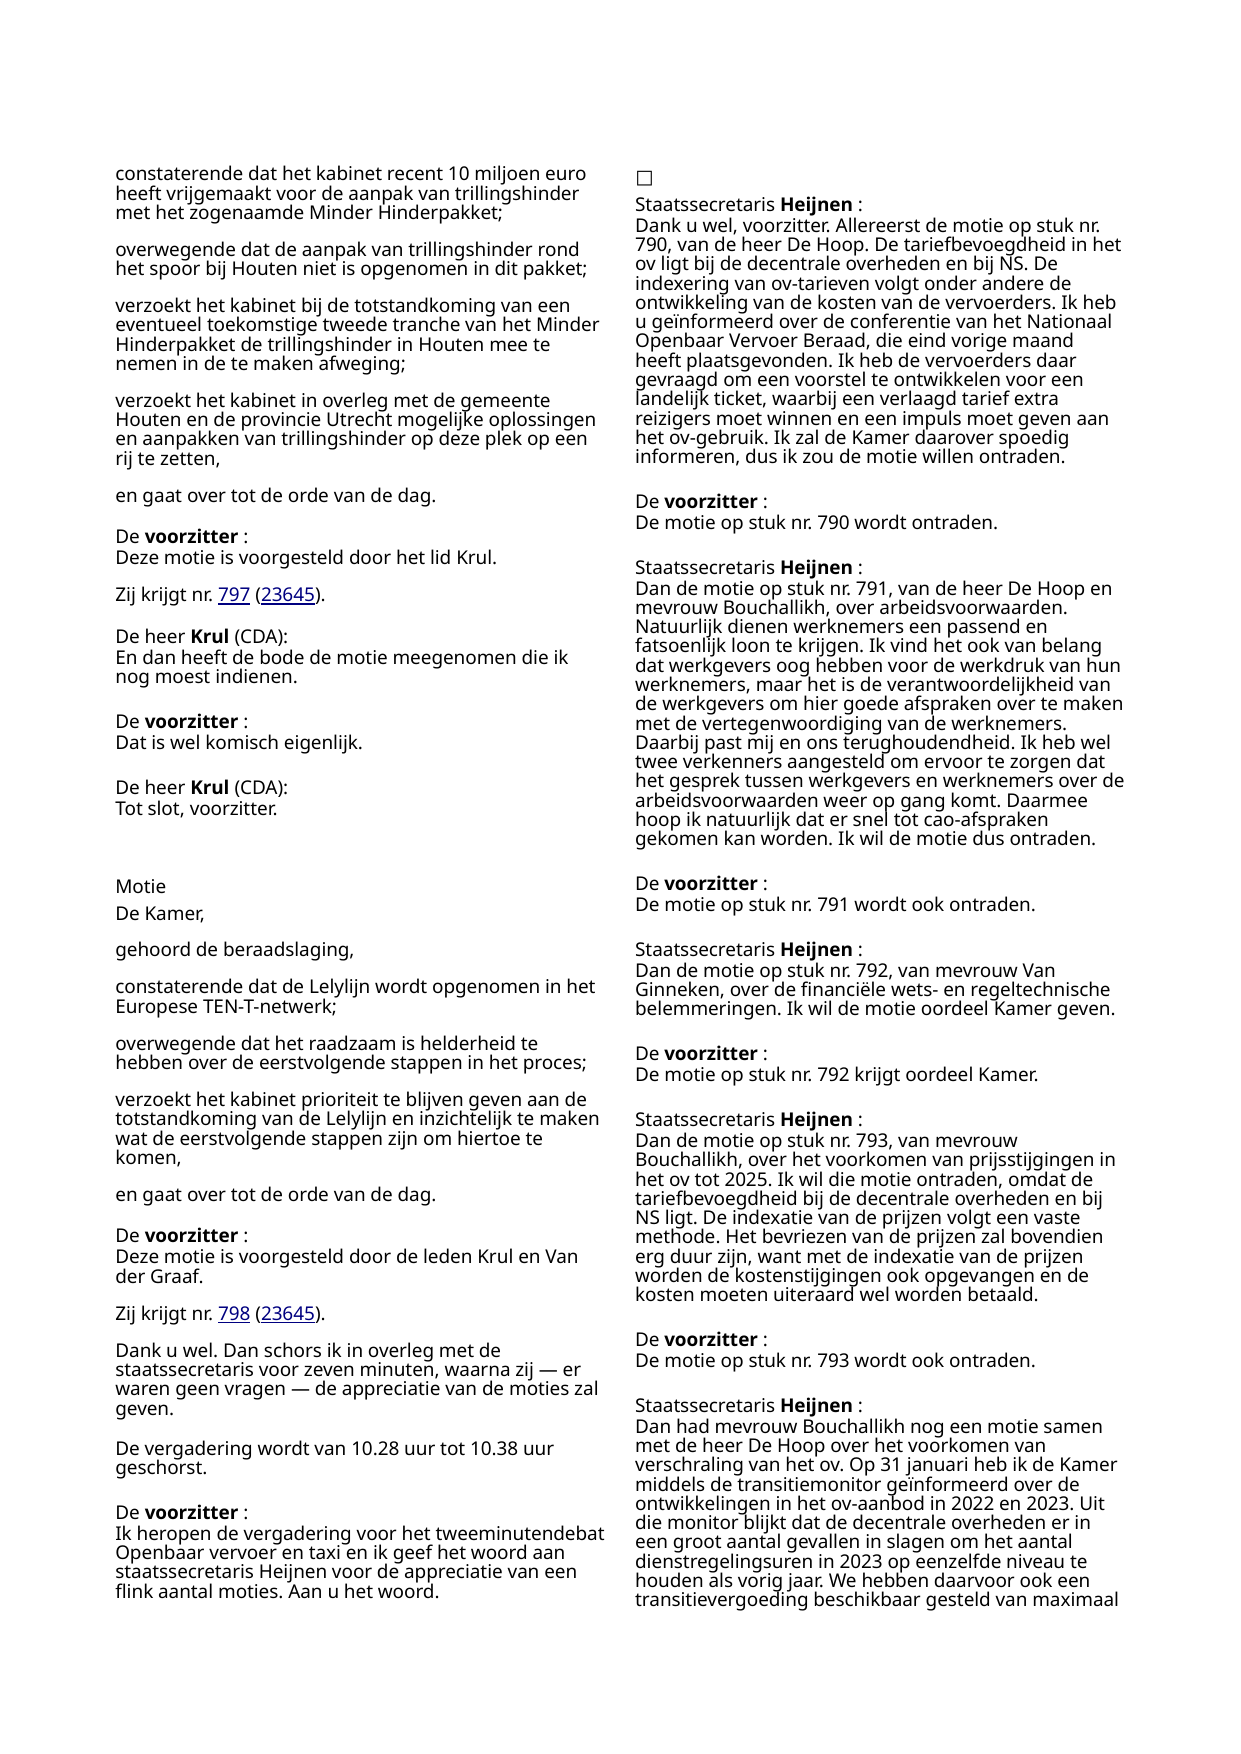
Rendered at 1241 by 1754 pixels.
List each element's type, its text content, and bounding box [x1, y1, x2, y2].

text Staatssecretaris Heijnen : [635, 191, 1125, 217]
text De voorzitter : [635, 870, 1125, 896]
text Dan had mevrouw Bouchallikh nog een motie samen met de heer De Hoop over het voorkomen van verschraling van het ov. Op 31 januari heb ik de Kamer middels de transitiemonitor geïnformeerd over de ontwikkelingen in het ov-aanbod in 2022 en 2023. Uit die monitor blijkt dat de decentrale overheden er in een groot aantal gevallen in slagen om het aantal dienstregelingsuren in 2023 op eenzelfde niveau te houden als vorig jaar. We hebben daarvoor ook een transitievergoeding beschikbaar gesteld van maximaal [635, 1418, 1125, 1611]
text verzoekt het kabinet bij de totstandkoming van een eventueel toekomstige tweede tranche van het Minder Hinderpakket de trillingshinder in Houten mee te nemen in de te maken afweging; [115, 297, 605, 374]
text Dat is wel komisch eigenlijk. [115, 734, 605, 753]
text constaterende dat de Lelylijn wordt opgenomen in het Europese TEN-T-netwerk; [115, 978, 605, 1017]
text De voorzitter : [115, 524, 605, 549]
text De voorzitter : [635, 488, 1125, 514]
text overwegende dat de aanpak van trillingshinder rond het spoor bij Houten niet is opgenomen in dit pakket; [115, 241, 605, 279]
text De motie op stuk nr. 792 krijgt oordeel Kamer. [635, 1066, 1125, 1086]
text ⬜ [635, 165, 1125, 191]
text De motie op stuk nr. 791 wordt ook ontraden. [635, 896, 1125, 915]
text en gaat over tot de orde van de dag. [115, 1186, 605, 1205]
text Staatssecretaris Heijnen : [635, 936, 1125, 962]
text verzoekt het kabinet in overleg met de gemeente Houten en de provincie Utrecht mogelijke oplossingen en aanpakken van trillingshinder op deze plek op een rij te zetten, [115, 392, 605, 469]
text De motie op stuk nr. 793 wordt ook ontraden. [635, 1352, 1125, 1371]
text De Kamer, [115, 904, 605, 924]
text Dan de motie op stuk nr. 793, van mevrouw Bouchallikh, over het voorkomen van prijsstijgingen in het ov tot 2025. Ik wil die motie ontraden, omdat de tariefbevoegdheid bij de decentrale overheden en bij NS ligt. De indexatie van de prijzen volgt een vaste methode. Het bevriezen van de prijzen zal bovendien erg duur zijn, want met de indexatie van de prijzen worden de kostenstijgingen ook opgevangen en de kosten moeten uiteraard wel worden betaald. [635, 1132, 1125, 1306]
text De voorzitter : [635, 1041, 1125, 1066]
text Zij krijgt nr. 797 (23645). [115, 586, 605, 606]
text Ik heropen de vergadering voor het tweeminutendebat Openbaar vervoer en taxi en ik geef het woord aan staatssecretaris Heijnen voor de appreciatie van een flink aantal moties. Aan u het woord. [115, 1525, 605, 1602]
text Dank u wel. Dan schors ik in overleg met de staatssecretaris voor zeven minuten, waarna zij — er waren geen vragen — de appreciatie van de moties zal geven. [115, 1342, 605, 1419]
text Staatssecretaris Heijnen : [635, 1106, 1125, 1132]
text Tot slot, voorzitter. [115, 800, 605, 819]
text Deze motie is voorgesteld door het lid Krul. [115, 549, 605, 569]
text De vergadering wordt van 10.28 uur tot 10.38 uur geschorst. [115, 1440, 605, 1478]
text gehoord de beraadslaging, [115, 941, 605, 961]
text De motie op stuk nr. 790 wordt ontraden. [635, 514, 1125, 533]
text De heer Krul (CDA): [115, 774, 605, 800]
text De voorzitter : [115, 1499, 605, 1525]
text De voorzitter : [115, 708, 605, 734]
text Deze motie is voorgesteld door de leden Krul en Van der Graaf. [115, 1248, 605, 1287]
text en gaat over tot de orde van de dag. [115, 487, 605, 506]
text De heer Krul (CDA): [115, 623, 605, 649]
text Motie [115, 873, 605, 898]
text Staatssecretaris Heijnen : [635, 554, 1125, 580]
text Zij krijgt nr. 798 (23645). [115, 1305, 605, 1324]
text En dan heeft de bode de motie meegenomen die ik nog moest indienen. [115, 649, 605, 688]
text Dank u wel, voorzitter. Allereerst de motie op stuk nr. 790, van de heer De Hoop. De tariefbevoegdheid in het ov ligt bij de decentrale overheden en bij NS. De indexering van ov-tarieven volgt onder andere de ontwikkeling van de kosten van de vervoerders. Ik heb u geïnformeerd over de conferentie van het Nationaal Openbaar Vervoer Beraad, die eind vorige maand heeft plaatsgevonden. Ik heb de vervoerders daar gevraagd om een voorstel te ontwikkelen voor een landelijk ticket, waarbij een verlaagd tarief extra reizigers moet winnen en een impuls moet geven aan het ov-gebruik. Ik zal de Kamer daarover spoedig informeren, dus ik zou de motie willen ontraden. [635, 217, 1125, 467]
text verzoekt het kabinet prioriteit te blijven geven aan de totstandkoming van de Lelylijn en inzichtelijk te maken wat de eerstvolgende stappen zijn om hiertoe te komen, [115, 1091, 605, 1168]
text overwegende dat het raadzaam is helderheid te hebben over de eerstvolgende stappen in het proces; [115, 1035, 605, 1073]
text Staatssecretaris Heijnen : [635, 1392, 1125, 1418]
text constaterende dat het kabinet recent 10 miljoen euro heeft vrijgemaakt voor de aanpak van trillingshinder met het zogenaamde Minder Hinderpakket; [115, 165, 605, 223]
text Dan de motie op stuk nr. 791, van de heer De Hoop en mevrouw Bouchallikh, over arbeidsvoorwaarden. Natuurlijk dienen werknemers een passend en fatsoenlijk loon te krijgen. Ik vind het ook van belang dat werkgevers oog hebben voor de werkdruk van hun werknemers, maar het is de verantwoordelijkheid van de werkgevers om hier goede afspraken over te maken met de vertegenwoordiging van de werknemers. Daarbij past mij en ons terughoudendheid. Ik heb wel twee verkenners aangesteld om ervoor te zorgen dat het gesprek tussen werkgevers en werknemers over de arbeidsvoorwaarden weer op gang komt. Daarmee hoop ik natuurlijk dat er snel tot cao-afspraken gekomen kan worden. Ik wil de motie dus ontraden. [635, 580, 1125, 849]
text De voorzitter : [635, 1326, 1125, 1352]
text De voorzitter : [115, 1223, 605, 1248]
text Dan de motie op stuk nr. 792, van mevrouw Van Ginneken, over de financiële wets- en regeltechnische belemmeringen. Ik wil de motie oordeel Kamer geven. [635, 962, 1125, 1020]
